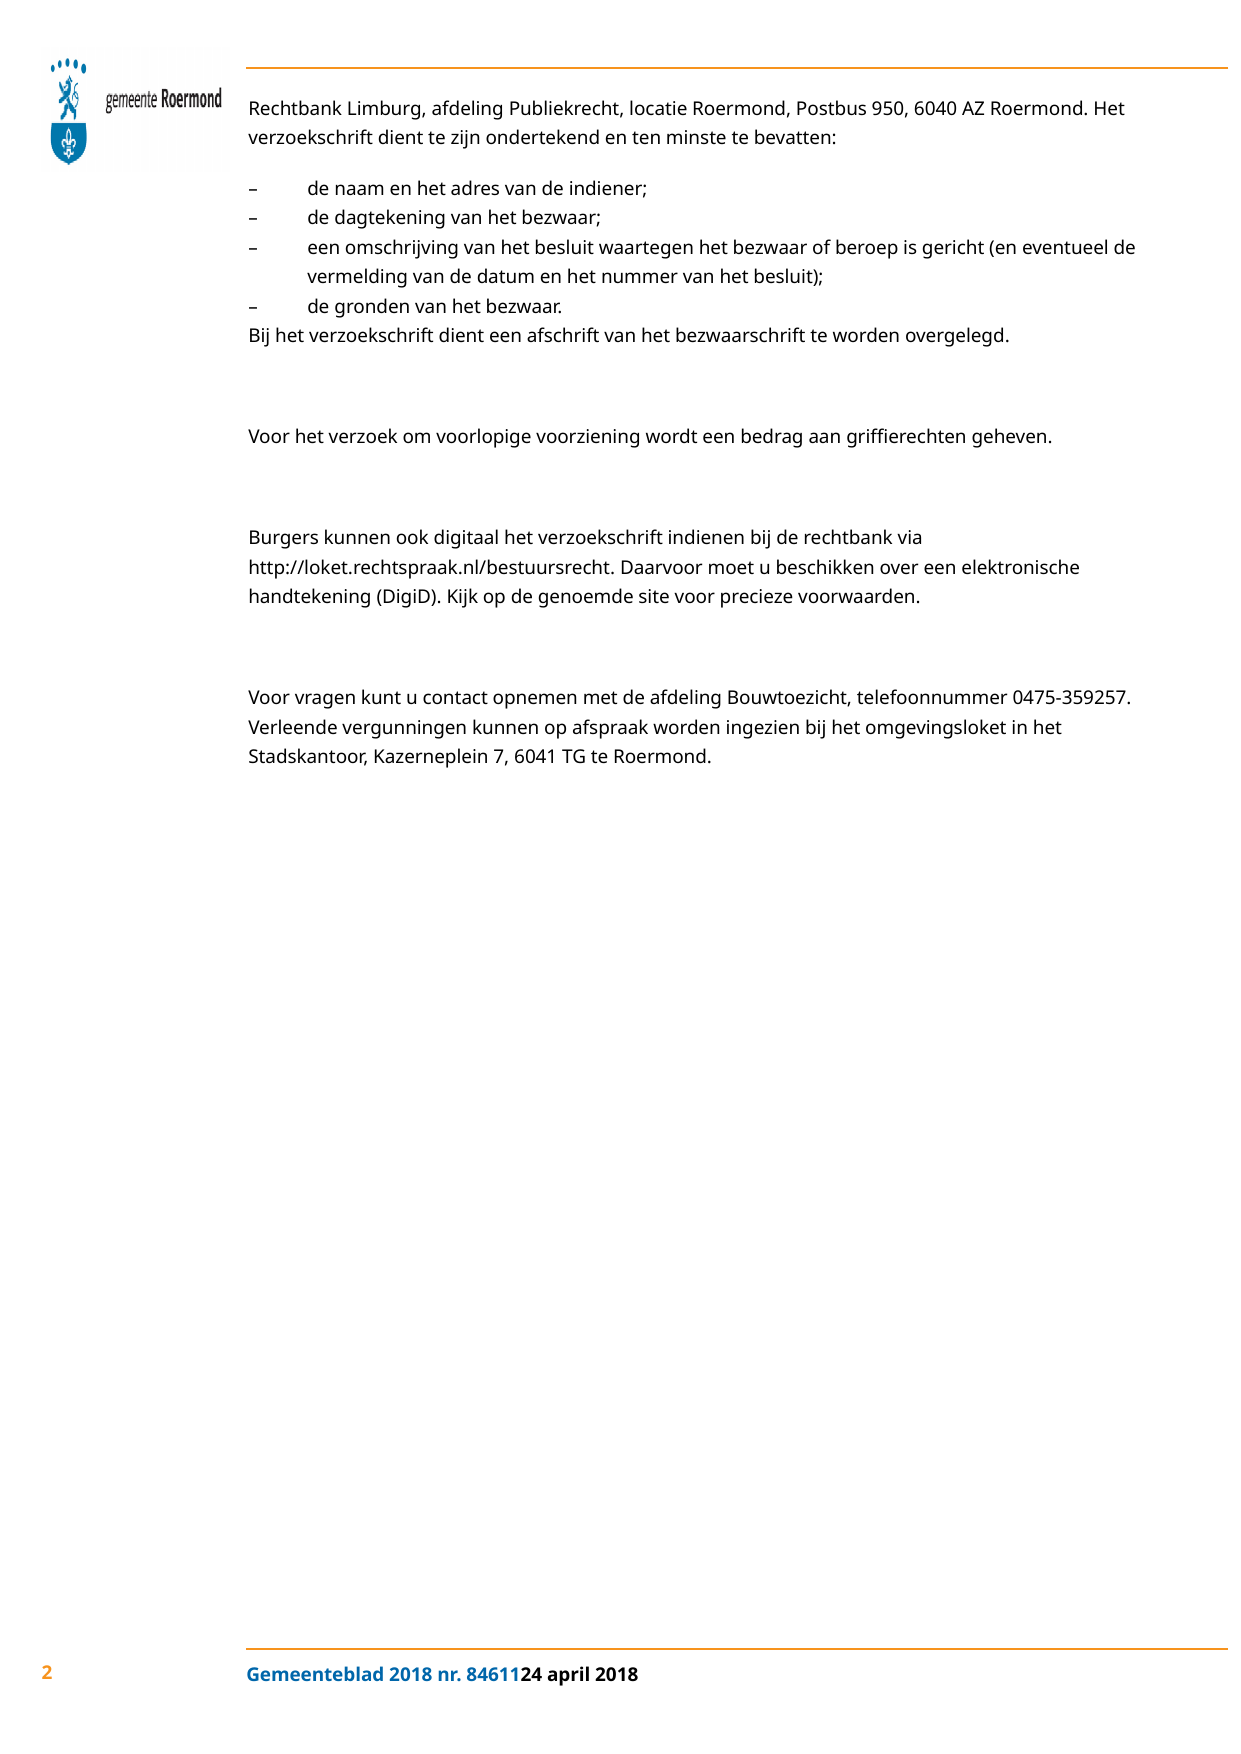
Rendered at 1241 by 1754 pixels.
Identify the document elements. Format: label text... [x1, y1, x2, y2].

list de gronden van het bezwaar. [248, 293, 1152, 319]
text Rechtbank Limburg, afdeling Publiekrecht, locatie Roermond, Postbus 950, 6040 AZ Roermond. Het verzoekschrift dient te zijn ondertekend en ten minste te bevatten: [248, 95, 1152, 150]
text Bij het verzoekschrift dient een afschrift van het bezwaarschrift te worden overgelegd. [248, 323, 1152, 348]
text Voor vragen kunt u contact opnemen met de afdeling Bouwtoezicht, telefoonnummer 0475-359257. Verleende vergunningen kunnen op afspraak worden ingezien bij het omgevingsloket in het Stadskantoor, Kazerneplein 7, 6041 TG te Roermond. [248, 684, 1152, 769]
list de dagtekening van het bezwaar; [248, 204, 1152, 230]
list de naam en het adres van de indiener; [248, 175, 1152, 201]
text Voor het verzoek om voorlopige voorziening wordt een bedrag aan griffierechten geheven. [248, 423, 1152, 449]
picture [41, 47, 231, 172]
list een omschrijving van het besluit waartegen het bezwaar of beroep is gericht (en eventueel de vermelding van de datum en het nummer van het besluit); [248, 234, 1152, 289]
text Burgers kunnen ook digitaal het verzoekschrift indienen bij de rechtbank via http://loket.rechtspraak.nl/bestuursrecht. Daarvoor moet u beschikken over een elektronische handtekening (DigiD). Kijk op de genoemde site voor precieze voorwaarden. [248, 524, 1152, 609]
